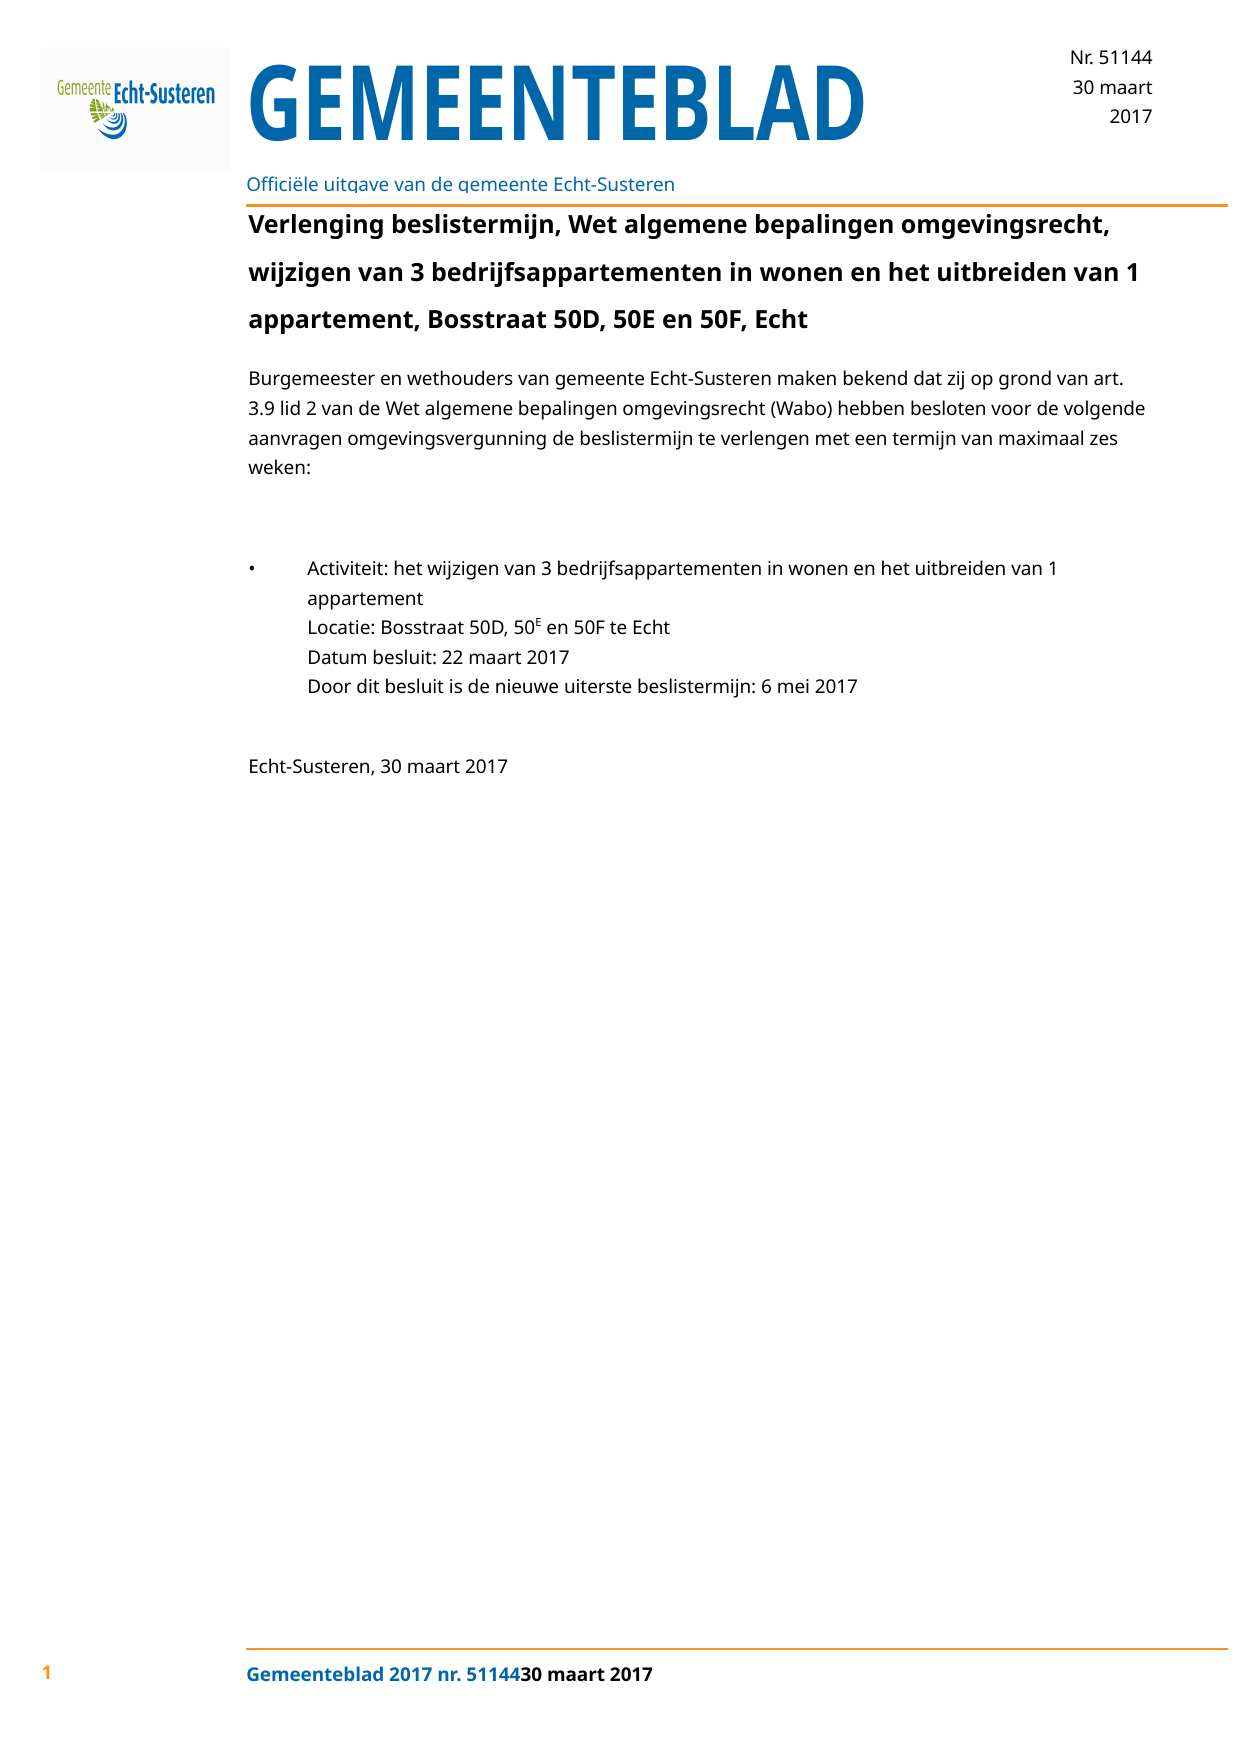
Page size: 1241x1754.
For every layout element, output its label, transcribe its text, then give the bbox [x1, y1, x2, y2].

picture [41, 47, 231, 172]
list Locatie: Bosstraat 50D, 50E en 50F te Echt [248, 614, 1152, 640]
list Activiteit: het wijzigen van 3 bedrijfsappartementen in wonen en het uitbreiden van 1 appartement [248, 555, 1152, 610]
text Echt-Susteren, 30 maart 2017 [248, 753, 1152, 779]
list Datum besluit: 22 maart 2017 [248, 644, 1152, 669]
text Burgemeester en wethouders van gemeente Echt-Susteren maken bekend dat zij op grond van art. 3.9 lid 2 van de Wet algemene bepalingen omgevingsrecht (Wabo) hebben besloten voor de volgende aanvragen omgevingsvergunning de beslistermijn te verlengen met een termijn van maximaal zes weken: [248, 366, 1152, 480]
text Verlenging beslistermijn, Wet algemene bepalingen omgevingsrecht, wijzigen van 3 bedrijfsappartementen in wonen en het uitbreiden van 1 appartement, Bosstraat 50D, 50E en 50F, Echt [248, 207, 1152, 336]
list Door dit besluit is de nieuwe uiterste beslistermijn: 6 mei 2017 [248, 673, 1152, 699]
